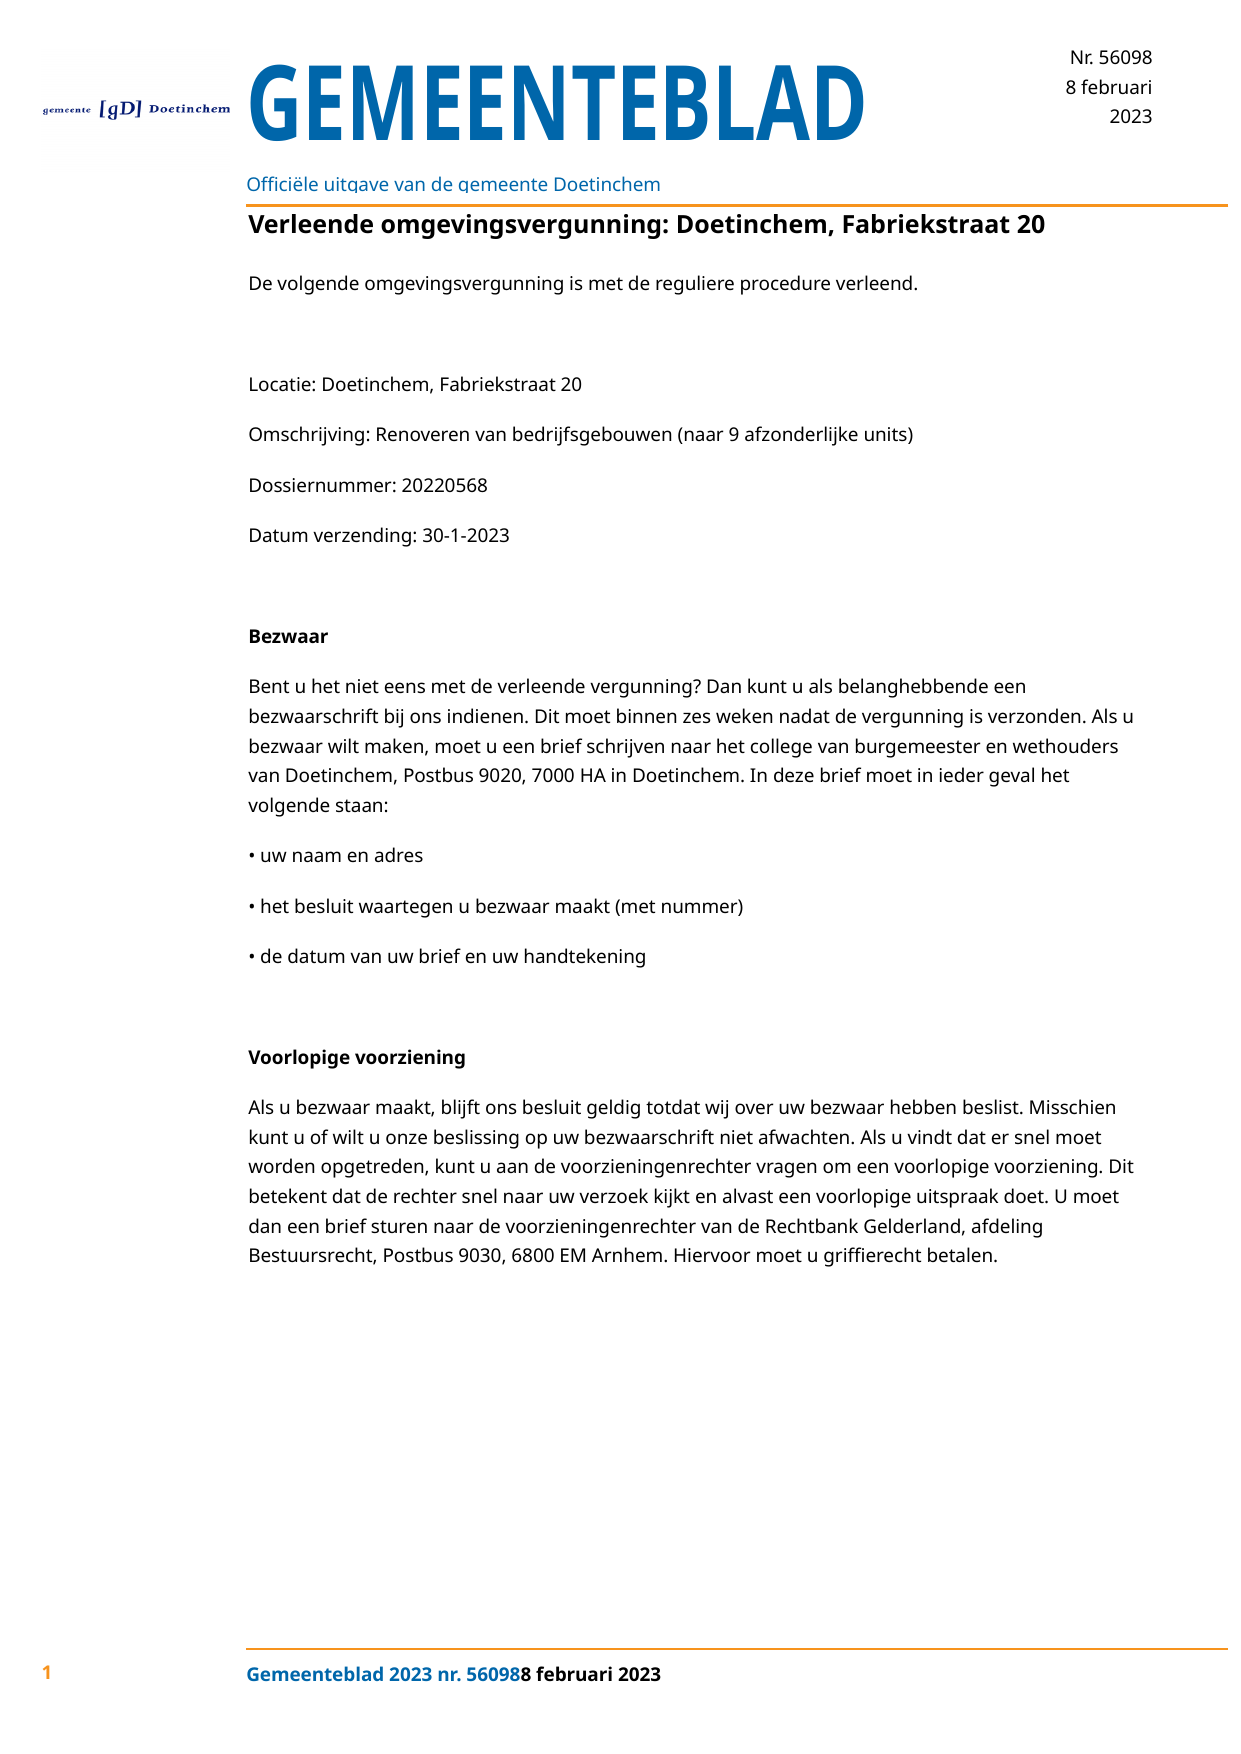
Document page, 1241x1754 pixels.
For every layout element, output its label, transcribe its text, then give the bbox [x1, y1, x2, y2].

text Bezwaar [248, 623, 1152, 649]
text • uw naam en adres [248, 842, 1152, 868]
text Als u bezwaar maakt, blijft ons besluit geldig totdat wij over uw bezwaar hebben beslist. Misschien kunt u of wilt u onze beslissing op uw bezwaarschrift niet afwachten. Als u vindt dat er snel moet worden opgetreden, kunt u aan de voorzieningenrechter vragen om een voorlopige voorziening. Dit betekent dat de rechter snel naar uw verzoek kijkt en alvast een voorlopige uitspraak doet. U moet dan een brief sturen naar de voorzieningenrechter van de Rechtbank Gelderland, afdeling Bestuursrecht, Postbus 9030, 6800 EM Arnhem. Hiervoor moet u griffierecht betalen. [248, 1094, 1152, 1268]
text Locatie: Doetinchem, Fabriekstraat 20 [248, 371, 1152, 397]
text • de datum van uw brief en uw handtekening [248, 943, 1152, 969]
text Voorlopige voorziening [248, 1044, 1152, 1070]
text • het besluit waartegen u bezwaar maakt (met nummer) [248, 893, 1152, 918]
picture [41, 47, 231, 172]
text Dossiernummer: 20220568 [248, 472, 1152, 498]
text Bent u het niet eens met de verleende vergunning? Dan kunt u als belanghebbende een bezwaarschrift bij ons indienen. Dit moet binnen zes weken nadat de vergunning is verzonden. Als u bezwaar wilt maken, moet u een brief schrijven naar het college van burgemeester en wethouders van Doetinchem, Postbus 9020, 7000 HA in Doetinchem. In deze brief moet in ieder geval het volgende staan: [248, 674, 1152, 818]
text Datum verzending: 30-1-2023 [248, 522, 1152, 548]
text Verleende omgevingsvergunning: Doetinchem, Fabriekstraat 20 [248, 207, 1152, 241]
text De volgende omgevingsvergunning is met de reguliere procedure verleend. [248, 270, 1152, 296]
text Omschrijving: Renoveren van bedrijfsgebouwen (naar 9 afzonderlijke units) [248, 422, 1152, 447]
